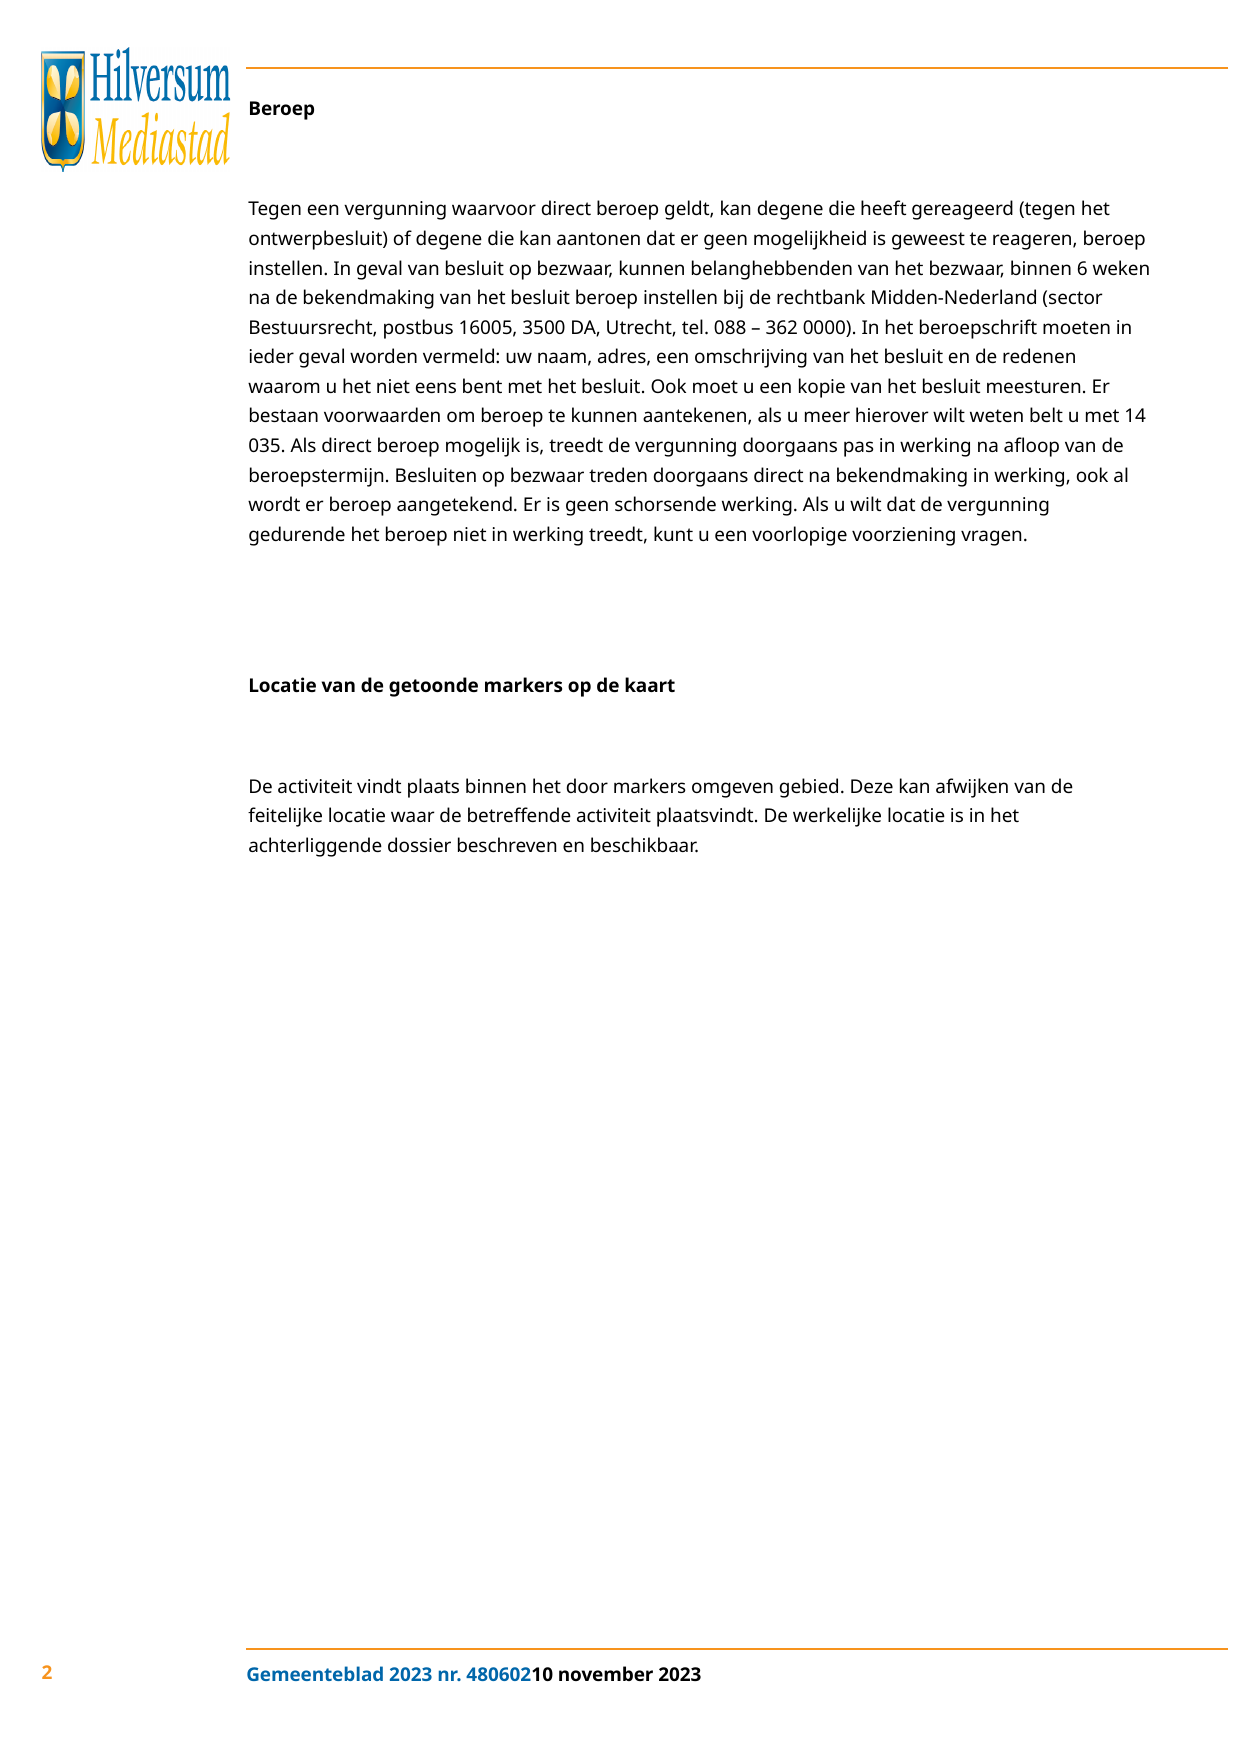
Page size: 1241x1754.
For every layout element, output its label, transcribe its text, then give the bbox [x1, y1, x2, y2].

text Beroep [248, 95, 1152, 121]
text De activiteit vindt plaats binnen het door markers omgeven gebied. Deze kan afwijken van de feitelijke locatie waar de betreffende activiteit plaatsvindt. De werkelijke locatie is in het achterliggende dossier beschreven en beschikbaar. [248, 773, 1152, 858]
picture [41, 47, 231, 172]
text Locatie van de getoonde markers op de kaart [248, 672, 1152, 698]
text Tegen een vergunning waarvoor direct beroep geldt, kan degene die heeft gereageerd (tegen het ontwerpbesluit) of degene die kan aantonen dat er geen mogelijkheid is geweest te reageren, beroep instellen. In geval van besluit op bezwaar, kunnen belanghebbenden van het bezwaar, binnen 6 weken na de bekendmaking van het besluit beroep instellen bij de rechtbank Midden-Nederland (sector Bestuursrecht, postbus 16005, 3500 DA, Utrecht, tel. 088 – 362 0000). In het beroepschrift moeten in ieder geval worden vermeld: uw naam, adres, een omschrijving van het besluit en de redenen waarom u het niet eens bent met het besluit. Ook moet u een kopie van het besluit meesturen. Er bestaan voorwaarden om beroep te kunnen aantekenen, als u meer hierover wilt weten belt u met 14 035. Als direct beroep mogelijk is, treedt de vergunning doorgaans pas in werking na afloop van de beroepstermijn. Besluiten op bezwaar treden doorgaans direct na bekendmaking in werking, ook al wordt er beroep aangetekend. Er is geen schorsende werking. Als u wilt dat de vergunning gedurende het beroep niet in werking treedt, kunt u een voorlopige voorziening vragen. [248, 196, 1152, 547]
